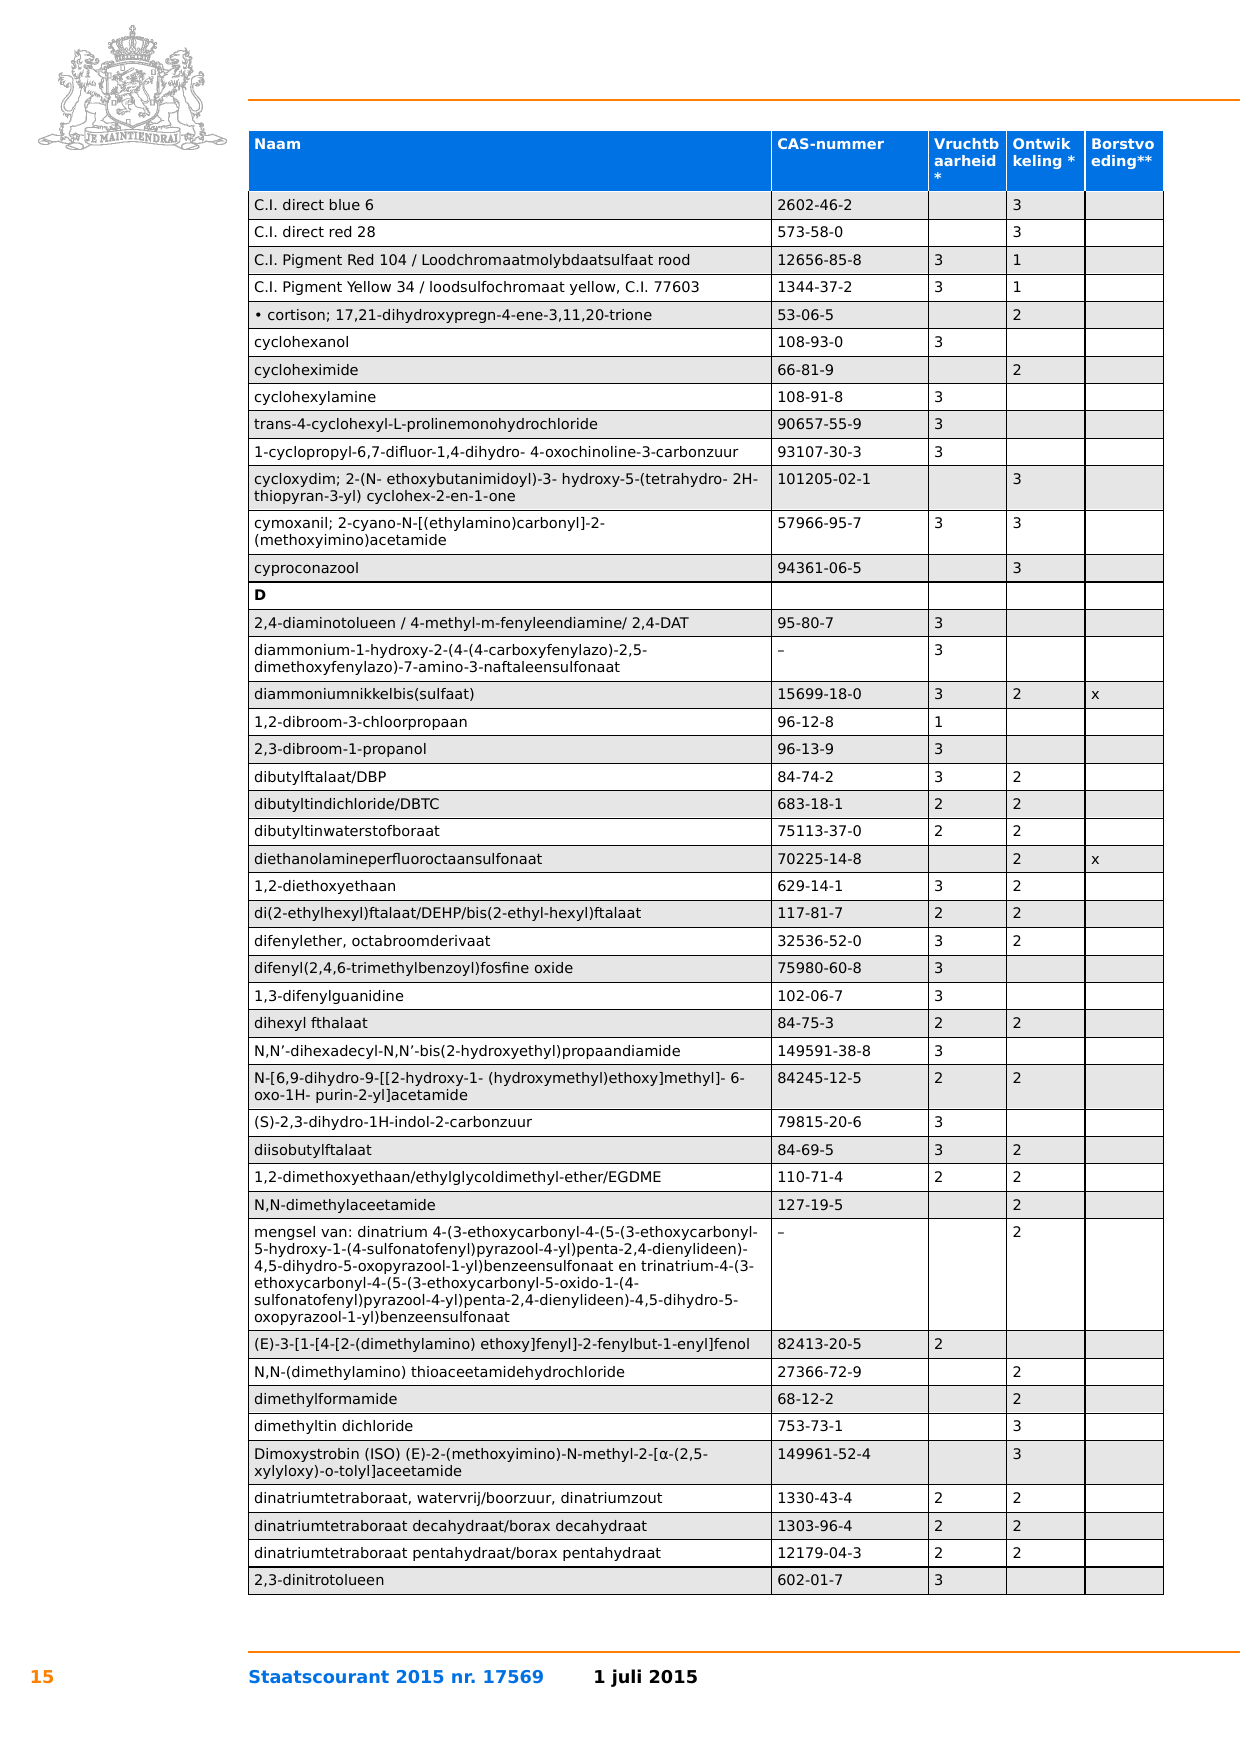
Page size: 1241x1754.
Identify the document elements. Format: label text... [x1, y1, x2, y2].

table_cell 2 [1007, 1065, 1084, 1108]
table_cell 2 [1007, 764, 1084, 790]
table_cell [1086, 583, 1163, 609]
table_cell [929, 1441, 1006, 1484]
table_cell 3 [1007, 220, 1084, 246]
table_cell 79815-20-6 [772, 1110, 928, 1136]
table_cell 2 [1007, 1192, 1084, 1218]
table_cell 117-81-7 [772, 901, 928, 927]
table_cell 2 [1007, 682, 1084, 708]
table_cell 2 [929, 1164, 1006, 1191]
table_cell 2 [929, 1513, 1006, 1539]
table_cell cyclohexylamine [249, 384, 771, 410]
table_cell 53-06-5 [772, 302, 928, 328]
table_header CAS-nummer [772, 131, 928, 191]
table_cell 84-75-3 [772, 1010, 928, 1037]
table_cell [1007, 736, 1084, 763]
table_cell – [772, 637, 928, 681]
table_cell [929, 466, 1006, 509]
table_cell 2 [1007, 819, 1084, 845]
table_cell [1086, 357, 1163, 383]
table_cell [929, 1386, 1006, 1412]
table_cell [1086, 192, 1163, 219]
table_cell x [1086, 682, 1163, 708]
table_cell 2 [1007, 1010, 1084, 1037]
table_cell [1086, 1386, 1163, 1412]
table_cell 1,2-diethoxyethaan [249, 873, 771, 900]
table_cell 32536-52-0 [772, 928, 928, 954]
table_cell 1,2-dibroom-3-chloorpropaan [249, 709, 771, 735]
table_cell C.I. direct blue 6 [249, 192, 771, 219]
table_cell 68-12-2 [772, 1386, 928, 1412]
table_cell cycloheximide [249, 357, 771, 383]
table_cell 2 [929, 1485, 1006, 1512]
table_cell 3 [929, 928, 1006, 954]
table_cell 84-74-2 [772, 764, 928, 790]
table_cell 2 [1007, 357, 1084, 383]
table_cell [1007, 709, 1084, 735]
table_cell 3 [1007, 192, 1084, 219]
table_cell 3 [929, 329, 1006, 356]
table_cell 1,2-dimethoxyethaan/ethylglycoldimethyl-ether/EGDME [249, 1164, 771, 1191]
table_cell 1330-43-4 [772, 1485, 928, 1512]
table_cell [1086, 1219, 1163, 1330]
table_cell 127-19-5 [772, 1192, 928, 1218]
table_cell dinatriumtetraboraat decahydraat/borax decahydraat [249, 1513, 771, 1539]
table_cell difenyl(2,4,6-trimethylbenzoyl)fosfine oxide [249, 956, 771, 982]
table_cell [772, 583, 928, 609]
table_cell diammoniumnikkelbis(sulfaat) [249, 682, 771, 708]
table_cell [1086, 384, 1163, 410]
table_cell – [772, 1219, 928, 1330]
table_cell dihexyl fthalaat [249, 1010, 771, 1037]
table_cell [1086, 411, 1163, 438]
table_cell [1086, 1359, 1163, 1385]
table_cell [929, 1359, 1006, 1385]
table_cell 3 [929, 736, 1006, 763]
table_cell 2 [1007, 1164, 1084, 1191]
table_cell [1007, 956, 1084, 982]
table_cell 2 [1007, 1513, 1084, 1539]
table_cell [929, 555, 1006, 581]
table_cell cycloxydim; 2-(N- ethoxybutanimidoyl)-3- hydroxy-5-(tetrahydro- 2H-thiopyran-3-yl) cyclohex-2-en-1-one [249, 466, 771, 509]
table_cell 12179-04-3 [772, 1540, 928, 1566]
table_cell 3 [929, 384, 1006, 410]
table_cell 2 [1007, 791, 1084, 817]
table_cell [1007, 329, 1084, 356]
table_header Borstvoeding** [1086, 131, 1163, 191]
table_cell [929, 192, 1006, 219]
table_cell difenylether, octabroomderivaat [249, 928, 771, 954]
table_cell 66-81-9 [772, 357, 928, 383]
table_cell [1086, 1038, 1163, 1064]
table_cell [1086, 1164, 1163, 1191]
table_cell C.I. direct red 28 [249, 220, 771, 246]
table_cell [1007, 439, 1084, 465]
table_cell 108-91-8 [772, 384, 928, 410]
table_cell [1086, 466, 1163, 509]
table_cell 2 [1007, 1540, 1084, 1566]
table_cell 108-93-0 [772, 329, 928, 356]
table_cell [1086, 1540, 1163, 1566]
table_cell 3 [929, 682, 1006, 708]
table_cell [1086, 873, 1163, 900]
table_cell [1086, 302, 1163, 328]
table_cell 57966-95-7 [772, 511, 928, 554]
table_cell [1086, 1065, 1163, 1108]
table_cell [929, 357, 1006, 383]
table_cell 573-58-0 [772, 220, 928, 246]
table_cell [1086, 220, 1163, 246]
table_cell 3 [929, 1568, 1006, 1594]
table_cell 3 [929, 1137, 1006, 1163]
table_cell [929, 583, 1006, 609]
table_cell [929, 1219, 1006, 1330]
table_cell 75113-37-0 [772, 819, 928, 845]
table_cell 1344-37-2 [772, 275, 928, 301]
table_cell [929, 1192, 1006, 1218]
table_cell 3 [929, 439, 1006, 465]
table_cell 3 [1007, 466, 1084, 509]
table_cell 2,4-diaminotolueen / 4-methyl-m-fenyleendiamine/ 2,4-DAT [249, 610, 771, 636]
table_cell [1086, 1441, 1163, 1484]
table_cell 2 [1007, 1485, 1084, 1512]
table_cell 3 [929, 247, 1006, 273]
table_header Vruchtbaarheid * [929, 131, 1006, 191]
table_header Ontwikkeling * [1007, 131, 1084, 191]
table_cell [1086, 1137, 1163, 1163]
picture [38, 25, 227, 150]
table_cell 2 [1007, 1386, 1084, 1412]
table_cell x [1086, 846, 1163, 872]
table_cell 3 [1007, 1441, 1084, 1484]
table_cell [1086, 1568, 1163, 1594]
table_cell [1007, 983, 1084, 1009]
table_cell [1086, 275, 1163, 301]
table_cell 2 [929, 1331, 1006, 1358]
table_cell [1086, 329, 1163, 356]
table_cell 96-13-9 [772, 736, 928, 763]
table_cell [1086, 439, 1163, 465]
table_cell diethanolamineperfluoroctaansulfonaat [249, 846, 771, 872]
table_cell 94361-06-5 [772, 555, 928, 581]
table_cell N-[6,9-dihydro-9-[[2-hydroxy-1- (hydroxymethyl)ethoxy]methyl]- 6-oxo-1H- purin-2-yl]acetamide [249, 1065, 771, 1108]
table_cell [1086, 764, 1163, 790]
table_cell 683-18-1 [772, 791, 928, 817]
table_cell 2,3-dibroom-1-propanol [249, 736, 771, 763]
table_cell 84245-12-5 [772, 1065, 928, 1108]
table_cell 3 [929, 764, 1006, 790]
table_cell 3 [929, 411, 1006, 438]
table_cell dibutylftalaat/DBP [249, 764, 771, 790]
table_cell [1007, 1110, 1084, 1136]
table_cell dimethyltin dichloride [249, 1414, 771, 1440]
table_cell 2 [1007, 901, 1084, 927]
table_cell 2 [929, 819, 1006, 845]
table_cell [1086, 1010, 1163, 1037]
table_cell dibutyltindichloride/DBTC [249, 791, 771, 817]
table_cell [1007, 1038, 1084, 1064]
table_cell [1007, 583, 1084, 609]
table_cell [1086, 791, 1163, 817]
table_cell 75980-60-8 [772, 956, 928, 982]
table_cell [1007, 384, 1084, 410]
table_cell 2 [929, 791, 1006, 817]
table_cell 753-73-1 [772, 1414, 928, 1440]
table_cell 84-69-5 [772, 1137, 928, 1163]
table_cell 2 [1007, 302, 1084, 328]
table_cell cymoxanil; 2-cyano-N-[(ethylamino)carbonyl]-2- (methoxyimino)acetamide [249, 511, 771, 554]
table_cell 90657-55-9 [772, 411, 928, 438]
table_cell 1,3-difenylguanidine [249, 983, 771, 1009]
table_cell [1086, 956, 1163, 982]
table_cell 3 [929, 873, 1006, 900]
table_cell [1086, 1331, 1163, 1358]
table_cell mengsel van: dinatrium 4-(3-ethoxycarbonyl-4-(5-(3-ethoxycarbonyl-5-hydroxy-1-(4-sulfonatofenyl)pyrazool-4-yl)penta-2,4-dienylideen)-4,5-dihydro-5-oxopyrazool-1-yl)benzeensulfonaat en trinatrium-4-(3-ethoxycarbonyl-4-(5-(3-ethoxycarbonyl-5-oxido-1-(4-sulfonatofenyl)pyrazool-4-yl)penta-2,4-dienylideen)-4,5-dihydro-5-oxopyrazool-1-yl)benzeensulfonaat [249, 1219, 771, 1330]
table_cell 3 [929, 956, 1006, 982]
table_cell [1086, 610, 1163, 636]
table_cell (S)-2,3-dihydro-1H-indol-2-carbonzuur [249, 1110, 771, 1136]
table_cell 3 [929, 275, 1006, 301]
table_cell [1086, 901, 1163, 927]
table_cell cyproconazool [249, 555, 771, 581]
table_cell 3 [1007, 555, 1084, 581]
table_cell [1086, 637, 1163, 681]
table_header Naam [249, 131, 771, 191]
table_cell trans-4-cyclohexyl-L-prolinemonohydrochloride [249, 411, 771, 438]
table_cell 2 [1007, 1137, 1084, 1163]
table_cell [929, 1414, 1006, 1440]
table_cell 27366-72-9 [772, 1359, 928, 1385]
table_cell C.I. Pigment Red 104 / Loodchromaatmolybdaatsulfaat rood [249, 247, 771, 273]
table_cell N,N-(dimethylamino) thioaceetamidehydrochloride [249, 1359, 771, 1385]
table_cell [1086, 736, 1163, 763]
table_cell [1086, 555, 1163, 581]
table_cell [1007, 411, 1084, 438]
table_cell [1086, 1485, 1163, 1512]
table_cell 2 [1007, 1219, 1084, 1330]
table_cell • cortison; 17,21-dihydroxypregn-4-ene-3,11,20-trione [249, 302, 771, 328]
table_cell [1086, 1414, 1163, 1440]
table_cell [929, 220, 1006, 246]
table_cell 3 [929, 511, 1006, 554]
table_cell dinatriumtetraboraat, watervrij/boorzuur, dinatriumzout [249, 1485, 771, 1512]
table_cell dimethylformamide [249, 1386, 771, 1412]
table_cell 2 [929, 1010, 1006, 1037]
table_cell [929, 846, 1006, 872]
table_cell [1086, 709, 1163, 735]
table_cell cyclohexanol [249, 329, 771, 356]
table_cell 2 [1007, 873, 1084, 900]
table_cell 3 [929, 1038, 1006, 1064]
table_cell 629-14-1 [772, 873, 928, 900]
table_cell [1086, 511, 1163, 554]
table_cell 2 [929, 901, 1006, 927]
table_cell 2 [929, 1540, 1006, 1566]
table_cell [1007, 1568, 1084, 1594]
table_cell dibutyltinwaterstofboraat [249, 819, 771, 845]
table_cell [929, 302, 1006, 328]
table_cell Dimoxystrobin (ISO) (E)-2-(methoxyimino)-N-methyl-2-[α-(2,5-xylyloxy)-o-tolyl]aceetamide [249, 1441, 771, 1484]
table_cell 149961-52-4 [772, 1441, 928, 1484]
table_cell [1007, 637, 1084, 681]
table_cell N,N-dimethylaceetamide [249, 1192, 771, 1218]
table_cell 149591-38-8 [772, 1038, 928, 1064]
table_cell 1 [1007, 247, 1084, 273]
table_cell [1086, 1192, 1163, 1218]
table_cell 101205-02-1 [772, 466, 928, 509]
table_cell C.I. Pigment Yellow 34 / loodsulfochromaat yellow, C.I. 77603 [249, 275, 771, 301]
table_cell 15699-18-0 [772, 682, 928, 708]
table_cell 93107-30-3 [772, 439, 928, 465]
table_cell dinatriumtetraboraat pentahydraat/borax pentahydraat [249, 1540, 771, 1566]
table_cell 1303-96-4 [772, 1513, 928, 1539]
table_cell 2602-46-2 [772, 192, 928, 219]
table_cell 1-cyclopropyl-6,7-difluor-1,4-dihydro- 4-oxochinoline-3-carbonzuur [249, 439, 771, 465]
table_cell [1086, 983, 1163, 1009]
table_cell diammonium-1-hydroxy-2-(4-(4-carboxyfenylazo)-2,5-dimethoxyfenylazo)-7-amino-3-naftaleensulfonaat [249, 637, 771, 681]
table_cell N,N’-dihexadecyl-N,N’-bis(2-hydroxyethyl)­propaandiamide [249, 1038, 771, 1064]
table_cell 1 [929, 709, 1006, 735]
table_cell [1086, 1110, 1163, 1136]
table_cell 2 [1007, 928, 1084, 954]
table_cell [1007, 1331, 1084, 1358]
table_cell D [249, 583, 771, 609]
table_cell (E)-3-[1-[4-[2-(dimethylamino) ethoxy]fenyl]-2-fenylbut-1-enyl]fenol [249, 1331, 771, 1358]
table_cell 102-06-7 [772, 983, 928, 1009]
table_cell [1007, 610, 1084, 636]
table_cell 70225-14-8 [772, 846, 928, 872]
table_cell 3 [929, 983, 1006, 1009]
table_cell 3 [1007, 511, 1084, 554]
table_cell [1086, 247, 1163, 273]
table_cell 96-12-8 [772, 709, 928, 735]
table_cell 2 [1007, 846, 1084, 872]
table_cell [1086, 1513, 1163, 1539]
table_cell [1086, 819, 1163, 845]
table_cell 110-71-4 [772, 1164, 928, 1191]
table_cell 3 [929, 637, 1006, 681]
table_cell 82413-20-5 [772, 1331, 928, 1358]
table_cell 2,3-dinitrotolueen [249, 1568, 771, 1594]
table_cell [1086, 928, 1163, 954]
table_cell 3 [929, 1110, 1006, 1136]
table_cell 3 [929, 610, 1006, 636]
table_cell 2 [929, 1065, 1006, 1108]
table_cell 12656-85-8 [772, 247, 928, 273]
table_cell 3 [1007, 1414, 1084, 1440]
table_cell di(2-ethylhexyl)ftalaat/DEHP/bis(2-ethyl-hexyl)ftalaat [249, 901, 771, 927]
table_cell 2 [1007, 1359, 1084, 1385]
table_cell diisobutylftalaat [249, 1137, 771, 1163]
table_cell 95-80-7 [772, 610, 928, 636]
table_cell 1 [1007, 275, 1084, 301]
table_cell 602-01-7 [772, 1568, 928, 1594]
